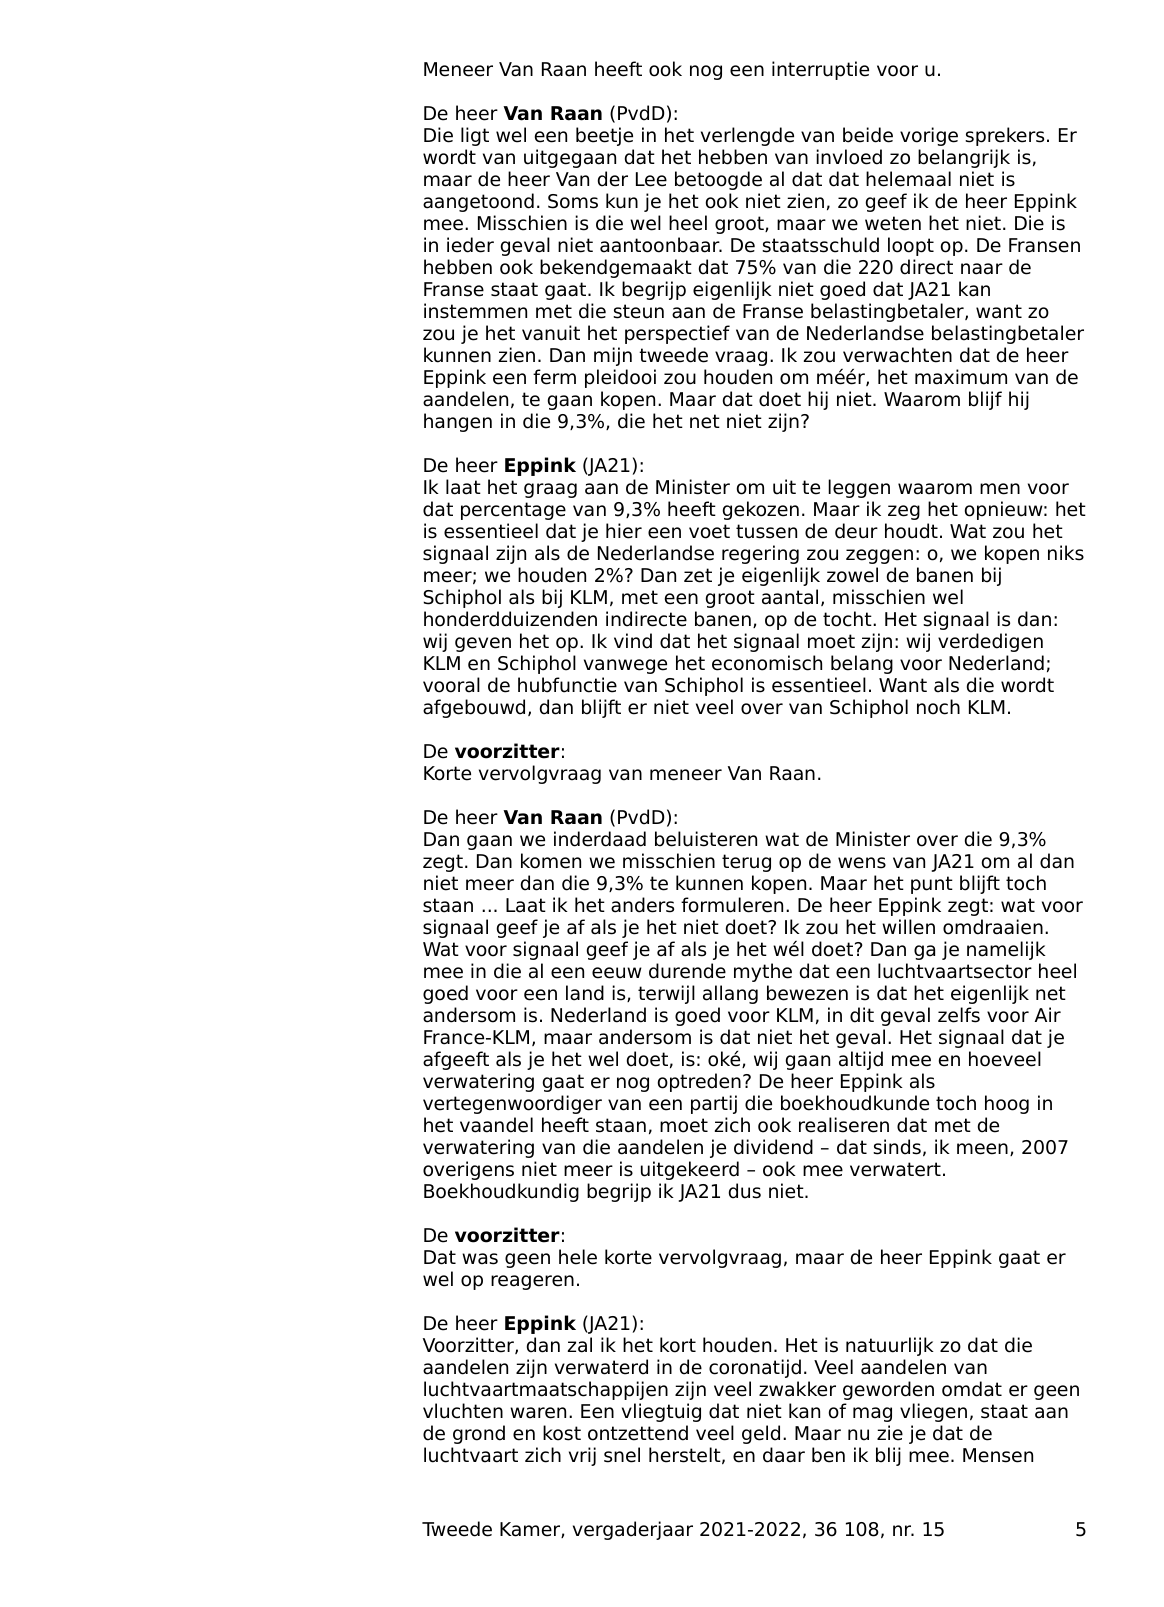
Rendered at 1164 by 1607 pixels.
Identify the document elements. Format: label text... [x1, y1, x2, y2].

text De heer Eppink (JA21): [422, 455, 1087, 477]
text De heer Van Raan (PvdD): [422, 807, 1087, 829]
text Die ligt wel een beetje in het verlengde van beide vorige sprekers. Er wordt van uitgegaan dat het hebben van invloed zo belangrijk is, maar de heer Van der Lee betoogde al dat dat helemaal niet is aangetoond. Soms kun je het ook niet zien, zo geef ik de heer Eppink mee. Misschien is die wel heel groot, maar we weten het niet. Die is in ieder geval niet aantoonbaar. De staatsschuld loopt op. De Fransen hebben ook bekendgemaakt dat 75% van die 220 direct naar de Franse staat gaat. Ik begrijp eigenlijk niet goed dat JA21 kan instemmen met die steun aan de Franse belastingbetaler, want zo zou je het vanuit het perspectief van de Nederlandse belastingbetaler kunnen zien. Dan mijn tweede vraag. Ik zou verwachten dat de heer Eppink een ferm pleidooi zou houden om méér, het maximum van de aandelen, te gaan kopen. Maar dat doet hij niet. Waarom blijf hij hangen in die 9,3%, die het net niet zijn? [422, 125, 1087, 433]
text De heer Eppink (JA21): [422, 1313, 1087, 1335]
text De voorzitter: [422, 741, 1087, 763]
text Ik laat het graag aan de Minister om uit te leggen waarom men voor dat percentage van 9,3% heeft gekozen. Maar ik zeg het opnieuw: het is essentieel dat je hier een voet tussen de deur houdt. Wat zou het signaal zijn als de Nederlandse regering zou zeggen: o, we kopen niks meer; we houden 2%? Dan zet je eigenlijk zowel de banen bij Schiphol als bij KLM, met een groot aantal, misschien wel honderdduizenden indirecte banen, op de tocht. Het signaal is dan: wij geven het op. Ik vind dat het signaal moet zijn: wij verdedigen KLM en Schiphol vanwege het economisch belang voor Nederland; vooral de hubfunctie van Schiphol is essentieel. Want als die wordt afgebouwd, dan blijft er niet veel over van Schiphol noch KLM. [422, 477, 1087, 719]
text Voorzitter, dan zal ik het kort houden. Het is natuurlijk zo dat die aandelen zijn verwaterd in de coronatijd. Veel aandelen van luchtvaartmaatschappijen zijn veel zwakker geworden omdat er geen vluchten waren. Een vliegtuig dat niet kan of mag vliegen, staat aan de grond en kost ontzettend veel geld. Maar nu zie je dat de luchtvaart zich vrij snel herstelt, en daar ben ik blij mee. Mensen [422, 1335, 1087, 1467]
text Dat was geen hele korte vervolgvraag, maar de heer Eppink gaat er wel op reageren. [422, 1247, 1087, 1291]
text Dan gaan we inderdaad beluisteren wat de Minister over die 9,3% zegt. Dan komen we misschien terug op de wens van JA21 om al dan niet meer dan die 9,3% te kunnen kopen. Maar het punt blijft toch staan ... Laat ik het anders formuleren. De heer Eppink zegt: wat voor signaal geef je af als je het niet doet? Ik zou het willen omdraaien. Wat voor signaal geef je af als je het wél doet? Dan ga je namelijk mee in die al een eeuw durende mythe dat een luchtvaartsector heel goed voor een land is, terwijl allang bewezen is dat het eigenlijk net andersom is. Nederland is goed voor KLM, in dit geval zelfs voor Air France-KLM, maar andersom is dat niet het geval. Het signaal dat je afgeeft als je het wel doet, is: oké, wij gaan altijd mee en hoeveel verwatering gaat er nog optreden? De heer Eppink als vertegenwoordiger van een partij die boekhoudkunde toch hoog in het vaandel heeft staan, moet zich ook realiseren dat met de verwatering van die aandelen je dividend – dat sinds, ik meen, 2007 overigens niet meer is uitgekeerd – ook mee verwatert. Boekhoudkundig begrijp ik JA21 dus niet. [422, 829, 1087, 1203]
text Korte vervolgvraag van meneer Van Raan. [422, 763, 1087, 785]
text Meneer Van Raan heeft ook nog een interruptie voor u. [422, 59, 1087, 81]
text De heer Van Raan (PvdD): [422, 103, 1087, 125]
text De voorzitter: [422, 1225, 1087, 1247]
